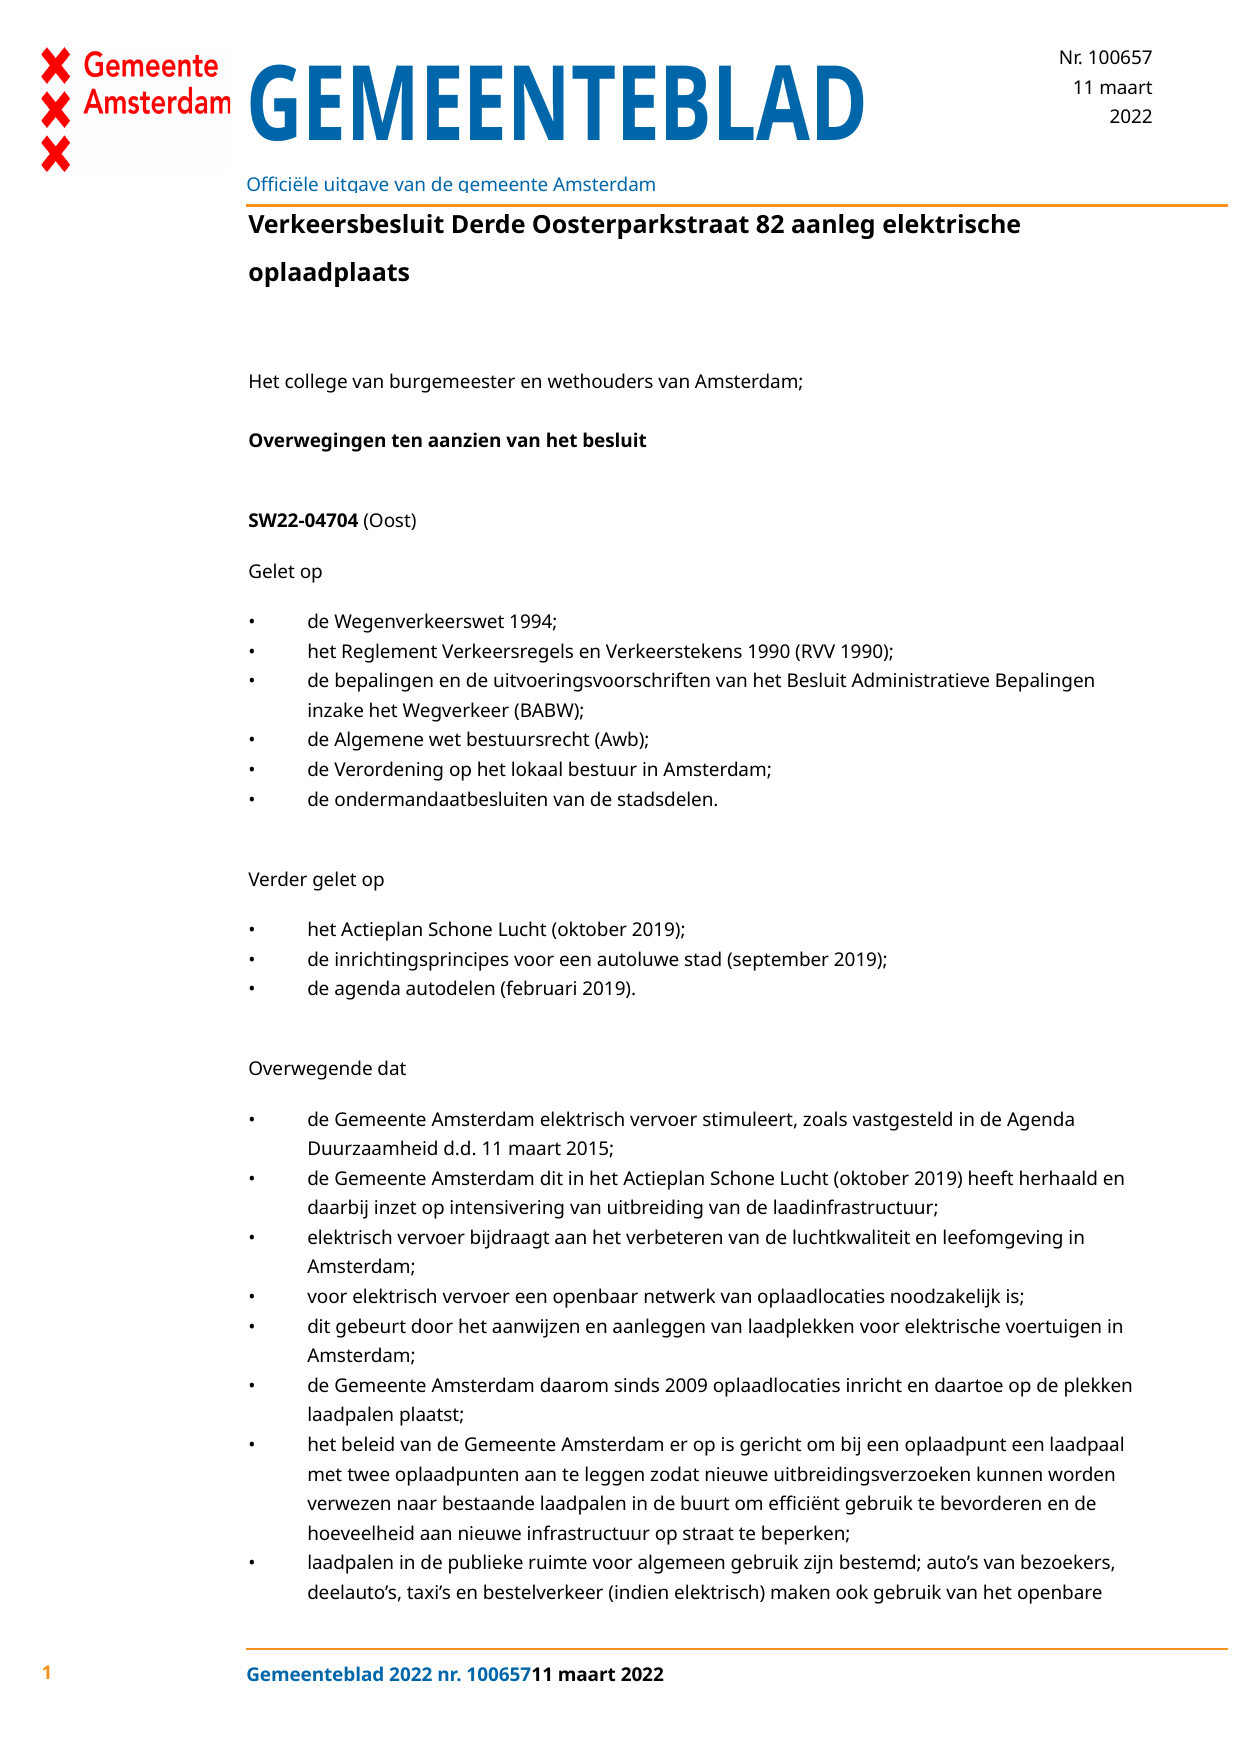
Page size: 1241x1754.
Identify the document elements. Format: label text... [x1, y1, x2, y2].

list laadpalen in de publieke ruimte voor algemeen gebruik zijn bestemd; auto’s van bezoekers, deelauto’s, taxi’s en bestelverkeer (indien elektrisch) maken ook gebruik van het openbare [248, 1549, 1152, 1605]
list het beleid van de Gemeente Amsterdam er op is gericht om bij een oplaadpunt een laadpaal met twee oplaadpunten aan te leggen zodat nieuwe uitbreidingsverzoeken kunnen worden verwezen naar bestaande laadpalen in de buurt om efficiënt gebruik te bevorderen en de hoeveelheid aan nieuwe infrastructuur op straat te beperken; [248, 1431, 1152, 1546]
picture [41, 47, 231, 172]
text Gelet op [248, 558, 1152, 583]
text Overwegende dat [248, 1055, 1152, 1081]
list het Reglement Verkeersregels en Verkeerstekens 1990 (RVV 1990); [248, 638, 1152, 663]
list voor elektrisch vervoer een openbaar netwerk van oplaadlocaties noodzakelijk is; [248, 1283, 1152, 1309]
list de agenda autodelen (februari 2019). [248, 975, 1152, 1001]
list de ondermandaatbesluiten van de stadsdelen. [248, 786, 1152, 811]
text Overwegingen ten aanzien van het besluit [248, 427, 1152, 453]
text Verkeersbesluit Derde Oosterparkstraat 82 aanleg elektrische oplaadplaats [248, 207, 1152, 288]
text Verder gelet op [248, 866, 1152, 891]
list de Gemeente Amsterdam dit in het Actieplan Schone Lucht (oktober 2019) heeft herhaald en daarbij inzet op intensivering van uitbreiding van de laadinfrastructuur; [248, 1165, 1152, 1220]
text SW22-04704 (Oost) [248, 507, 1152, 533]
list de Algemene wet bestuursrecht (Awb); [248, 727, 1152, 752]
list dit gebeurt door het aanwijzen en aanleggen van laadplekken voor elektrische voertuigen in Amsterdam; [248, 1313, 1152, 1368]
text Het college van burgemeester en wethouders van Amsterdam; [248, 368, 1152, 394]
list de Verordening op het lokaal bestuur in Amsterdam; [248, 756, 1152, 782]
list de inrichtingsprincipes voor een autoluwe stad (september 2019); [248, 946, 1152, 971]
list het Actieplan Schone Lucht (oktober 2019); [248, 916, 1152, 942]
list de bepalingen en de uitvoeringsvoorschriften van het Besluit Administratieve Bepalingen inzake het Wegverkeer (BABW); [248, 667, 1152, 723]
list de Wegenverkeerswet 1994; [248, 608, 1152, 634]
list de Gemeente Amsterdam elektrisch vervoer stimuleert, zoals vastgesteld in de Agenda Duurzaamheid d.d. 11 maart 2015; [248, 1106, 1152, 1161]
list elektrisch vervoer bijdraagt aan het verbeteren van de luchtkwaliteit en leefomgeving in Amsterdam; [248, 1224, 1152, 1279]
list de Gemeente Amsterdam daarom sinds 2009 oplaadlocaties inricht en daartoe op de plekken laadpalen plaatst; [248, 1372, 1152, 1427]
